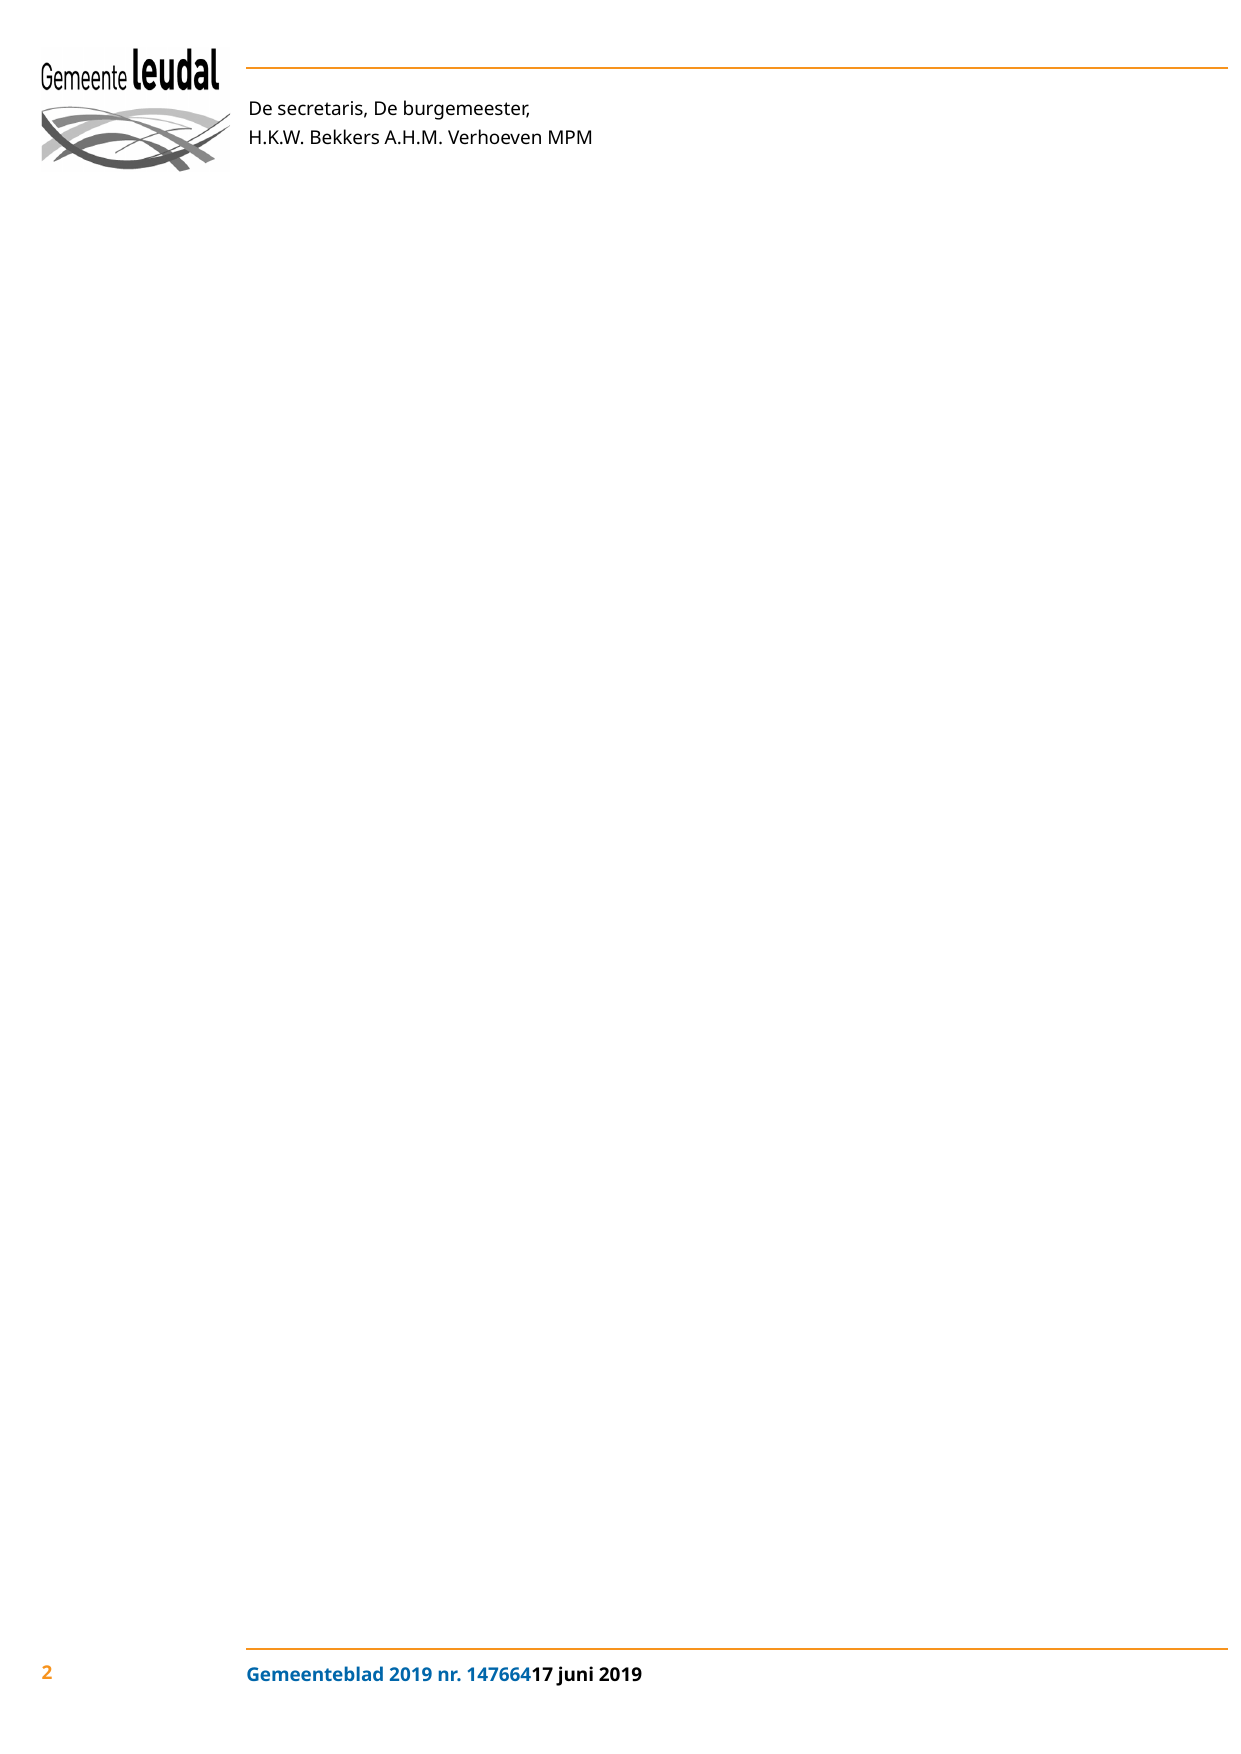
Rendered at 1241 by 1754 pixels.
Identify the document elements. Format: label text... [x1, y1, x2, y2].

text De secretaris, De burgemeester, [248, 95, 1152, 121]
picture [41, 47, 231, 172]
text H.K.W. Bekkers A.H.M. Verhoeven MPM [248, 124, 1152, 150]
